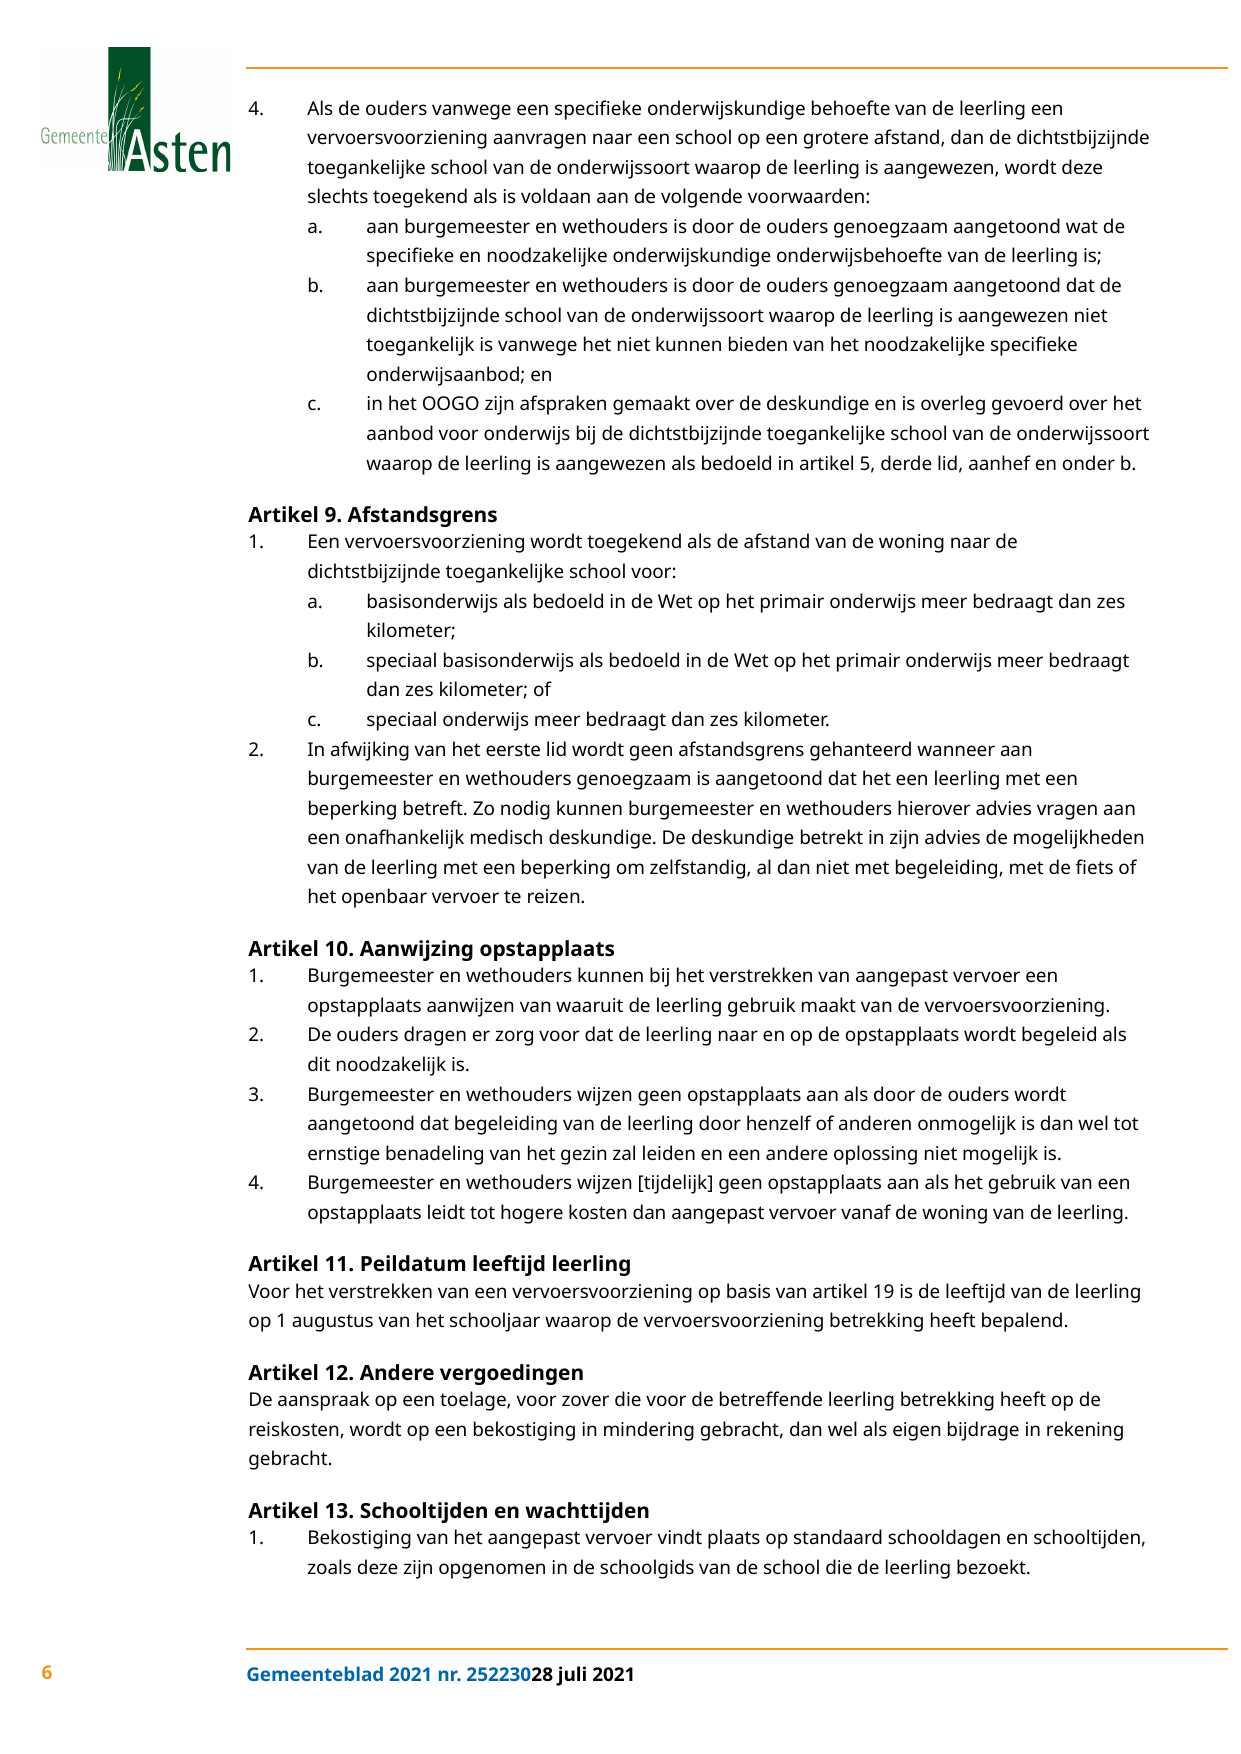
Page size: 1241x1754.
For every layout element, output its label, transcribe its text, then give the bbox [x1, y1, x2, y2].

list aan burgemeester en wethouders is door de ouders genoegzaam aangetoond dat de dichtstbijzijnde school van de onderwijssoort waarop de leerling is aangewezen niet toegankelijk is vanwege het niet kunnen bieden van het noodzakelijke specifieke onderwijsaanbod; en [307, 272, 1152, 387]
text Artikel 12. Andere vergoedingen [248, 1358, 1152, 1386]
list Burgemeester en wethouders kunnen bij het verstrekken van aangepast vervoer een opstapplaats aanwijzen van waaruit de leerling gebruik maakt van de vervoersvoorziening. [248, 962, 1152, 1018]
list Burgemeester en wethouders wijzen geen opstapplaats aan als door de ouders wordt aangetoond dat begeleiding van de leerling door henzelf of anderen onmogelijk is dan wel tot ernstige benadeling van het gezin zal leiden en een andere oplossing niet mogelijk is. [248, 1081, 1152, 1166]
text De aanspraak op een toelage, voor zover die voor de betreffende leerling betrekking heeft op de reiskosten, wordt op een bekostiging in mindering gebracht, dan wel als eigen bijdrage in rekening gebracht. [248, 1386, 1152, 1471]
list speciaal onderwijs meer bedraagt dan zes kilometer. [307, 706, 1152, 732]
list in het OOGO zijn afspraken gemaakt over de deskundige en is overleg gevoerd over het aanbod voor onderwijs bij de dichtstbijzijnde toegankelijke school van de onderwijssoort waarop de leerling is aangewezen als bedoeld in artikel 5, derde lid, aanhef en onder b. [307, 391, 1152, 476]
list basisonderwijs als bedoeld in de Wet op het primair onderwijs meer bedraagt dan zes kilometer; [307, 588, 1152, 643]
list aan burgemeester en wethouders is door de ouders genoegzaam aangetoond wat de specifieke en noodzakelijke onderwijskundige onderwijsbehoefte van de leerling is; [307, 213, 1152, 268]
text Artikel 13. Schooltijden en wachttijden [248, 1496, 1152, 1524]
list Een vervoersvoorziening wordt toegekend als de afstand van de woning naar de dichtstbijzijnde toegankelijke school voor: [248, 529, 1152, 584]
list speciaal basisonderwijs als bedoeld in de Wet op het primair onderwijs meer bedraagt dan zes kilometer; of [307, 647, 1152, 702]
list In afwijking van het eerste lid wordt geen afstandsgrens gehanteerd wanneer aan burgemeester en wethouders genoegzaam is aangetoond dat het een leerling met een beperking betreft. Zo nodig kunnen burgemeester en wethouders hierover advies vragen aan een onafhankelijk medisch deskundige. De deskundige betrekt in zijn advies de mogelijkheden van de leerling met een beperking om zelfstandig, al dan niet met begeleiding, met de fiets of het openbaar vervoer te reizen. [248, 736, 1152, 909]
text Artikel 11. Peildatum leeftijd leerling [248, 1249, 1152, 1278]
picture [41, 47, 231, 172]
text Voor het verstrekken van een vervoersvoorziening op basis van artikel 19 is de leeftijd van de leerling op 1 augustus van het schooljaar waarop de vervoersvoorziening betrekking heeft bepalend. [248, 1278, 1152, 1333]
list Bekostiging van het aangepast vervoer vindt plaats op standaard schooldagen en schooltijden, zoals deze zijn opgenomen in de schoolgids van de school die de leerling bezoekt. [248, 1524, 1152, 1580]
text Artikel 9. Afstandsgrens [248, 500, 1152, 529]
text Artikel 10. Aanwijzing opstapplaats [248, 934, 1152, 962]
list Als de ouders vanwege een specifieke onderwijskundige behoefte van de leerling een vervoersvoorziening aanvragen naar een school op een grotere afstand, dan de dichtstbijzijnde toegankelijke school van de onderwijssoort waarop de leerling is aangewezen, wordt deze slechts toegekend als is voldaan aan de volgende voorwaarden: [248, 95, 1152, 209]
list Burgemeester en wethouders wijzen [tijdelijk] geen opstapplaats aan als het gebruik van een opstapplaats leidt tot hogere kosten dan aangepast vervoer vanaf de woning van de leerling. [248, 1169, 1152, 1225]
list De ouders dragen er zorg voor dat de leerling naar en op de opstapplaats wordt begeleid als dit noodzakelijk is. [248, 1022, 1152, 1077]
